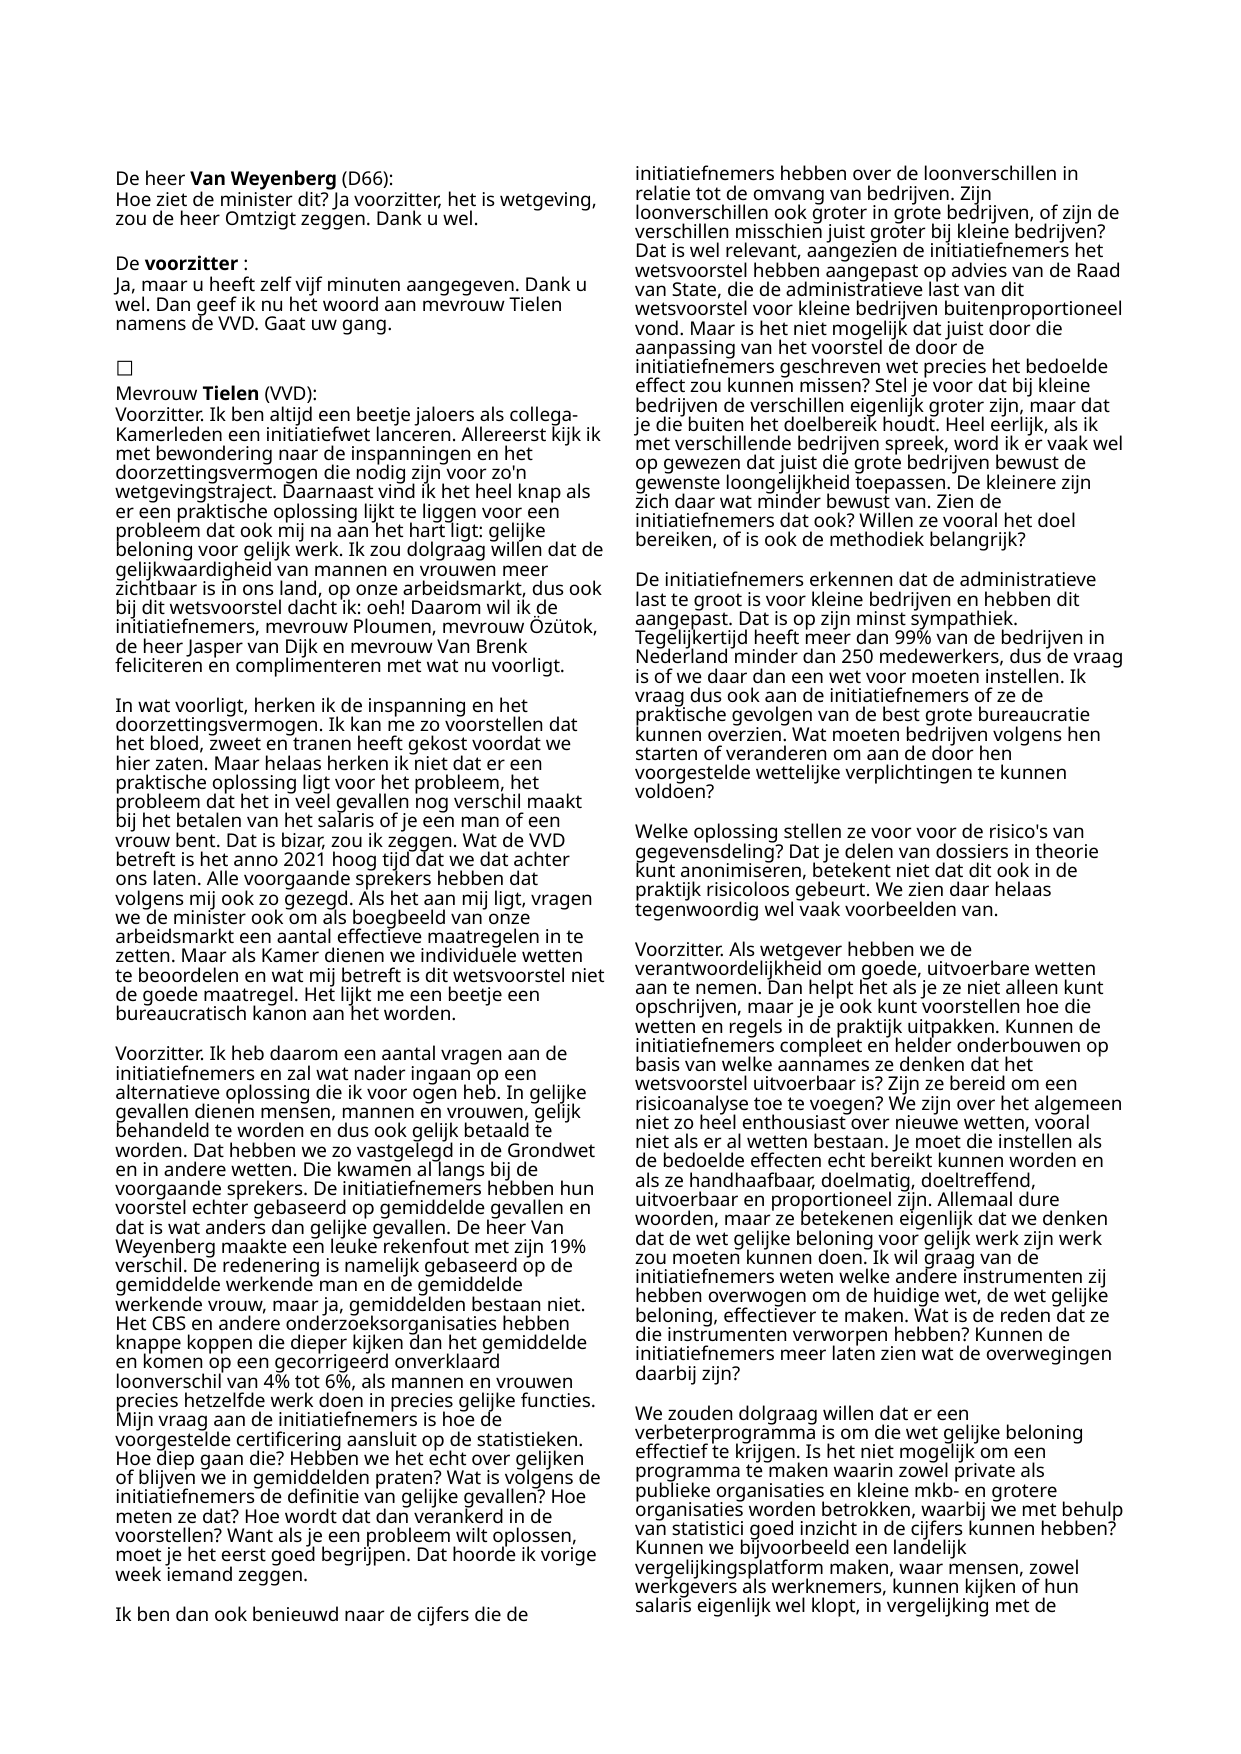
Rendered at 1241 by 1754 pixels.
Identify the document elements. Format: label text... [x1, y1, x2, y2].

text Mevrouw Tielen (VVD): [115, 381, 605, 406]
text In wat voorligt, herken ik de inspanning en het doorzettingsvermogen. Ik kan me zo voorstellen dat het bloed, zweet en tranen heeft gekost voordat we hier zaten. Maar helaas herken ik niet dat er een praktische oplossing ligt voor het probleem, het probleem dat het in veel gevallen nog verschil maakt bij het betalen van het salaris of je een man of een vrouw bent. Dat is bizar, zou ik zeggen. Wat de VVD betreft is het anno 2021 hoog tijd dat we dat achter ons laten. Alle voorgaande sprekers hebben dat volgens mij ook zo gezegd. Als het aan mij ligt, vragen we de minister ook om als boegbeeld van onze arbeidsmarkt een aantal effectieve maatregelen in te zetten. Maar als Kamer dienen we individuele wetten te beoordelen en wat mij betreft is dit wetsvoorstel niet de goede maatregel. Het lijkt me een beetje een bureaucratisch kanon aan het worden. [115, 697, 605, 1024]
text Ja, maar u heeft zelf vijf minuten aangegeven. Dank u wel. Dan geef ik nu het woord aan mevrouw Tielen namens de VVD. Gaat uw gang. [115, 276, 605, 334]
text De heer Van Weyenberg (D66): [115, 165, 605, 191]
text ⬜ [115, 355, 605, 381]
text Ik ben dan ook benieuwd naar de cijfers die de [115, 1606, 605, 1625]
text We zouden dolgraag willen dat er een verbeterprogramma is om die wet gelijke beloning effectief te krijgen. Is het niet mogelijk om een programma te maken waarin zowel private als publieke organisaties en kleine mkb- en grotere organisaties worden betrokken, waarbij we met behulp van statistici goed inzicht in de cijfers kunnen hebben? Kunnen we bijvoorbeeld een landelijk vergelijkingsplatform maken, waar mensen, zowel werkgevers als werknemers, kunnen kijken of hun salaris eigenlijk wel klopt, in vergelijking met de [635, 1404, 1125, 1616]
text Hoe ziet de minister dit? Ja voorzitter, het is wetgeving, zou de heer Omtzigt zeggen. Dank u wel. [115, 191, 605, 230]
text De initiatiefnemers erkennen dat de administratieve last te groot is voor kleine bedrijven en hebben dit aangepast. Dat is op zijn minst sympathiek. Tegelijkertijd heeft meer dan 99% van de bedrijven in Nederland minder dan 250 medewerkers, dus de vraag is of we daar dan een wet voor moeten instellen. Ik vraag dus ook aan de initiatiefnemers of ze de praktische gevolgen van de best grote bureaucratie kunnen overzien. Wat moeten bedrijven volgens hen starten of veranderen om aan de door hen voorgestelde wettelijke verplichtingen te kunnen voldoen? [635, 571, 1125, 803]
text De voorzitter : [115, 251, 605, 276]
text Voorzitter. Als wetgever hebben we de verantwoordelijkheid om goede, uitvoerbare wetten aan te nemen. Dan helpt het als je ze niet alleen kunt opschrijven, maar je je ook kunt voorstellen hoe die wetten en regels in de praktijk uitpakken. Kunnen de initiatiefnemers compleet en helder onderbouwen op basis van welke aannames ze denken dat het wetsvoorstel uitvoerbaar is? Zijn ze bereid om een risicoanalyse toe te voegen? We zijn over het algemeen niet zo heel enthousiast over nieuwe wetten, vooral niet als er al wetten bestaan. Je moet die instellen als de bedoelde effecten echt bereikt kunnen worden en als ze handhaafbaar, doelmatig, doeltreffend, uitvoerbaar en proportioneel zijn. Allemaal dure woorden, maar ze betekenen eigenlijk dat we denken dat de wet gelijke beloning voor gelijk werk zijn werk zou moeten kunnen doen. Ik wil graag van de initiatiefnemers weten welke andere instrumenten zij hebben overwogen om de huidige wet, de wet gelijke beloning, effectiever te maken. Wat is de reden dat ze die instrumenten verworpen hebben? Kunnen de initiatiefnemers meer laten zien wat de overwegingen daarbij zijn? [635, 941, 1125, 1384]
text Voorzitter. Ik heb daarom een aantal vragen aan de initiatiefnemers en zal wat nader ingaan op een alternatieve oplossing die ik voor ogen heb. In gelijke gevallen dienen mensen, mannen en vrouwen, gelijk behandeld te worden en dus ook gelijk betaald te worden. Dat hebben we zo vastgelegd in de Grondwet en in andere wetten. Die kwamen al langs bij de voorgaande sprekers. De initiatiefnemers hebben hun voorstel echter gebaseerd op gemiddelde gevallen en dat is wat anders dan gelijke gevallen. De heer Van Weyenberg maakte een leuke rekenfout met zijn 19% verschil. De redenering is namelijk gebaseerd op de gemiddelde werkende man en de gemiddelde werkende vrouw, maar ja, gemiddelden bestaan niet. Het CBS en andere onderzoeksorganisaties hebben knappe koppen die dieper kijken dan het gemiddelde en komen op een gecorrigeerd onverklaard loonverschil van 4% tot 6%, als mannen en vrouwen precies hetzelfde werk doen in precies gelijke functies. Mijn vraag aan de initiatiefnemers is hoe de voorgestelde certificering aansluit op de statistieken. Hoe diep gaan die? Hebben we het echt over gelijken of blijven we in gemiddelden praten? Wat is volgens de initiatiefnemers de definitie van gelijke gevallen? Hoe meten ze dat? Hoe wordt dat dan verankerd in de voorstellen? Want als je een probleem wilt oplossen, moet je het eerst goed begrijpen. Dat hoorde ik vorige week iemand zeggen. [115, 1045, 605, 1585]
text Welke oplossing stellen ze voor voor de risico's van gegevensdeling? Dat je delen van dossiers in theorie kunt anonimiseren, betekent niet dat dit ook in de praktijk risicoloos gebeurt. We zien daar helaas tegenwoordig wel vaak voorbeelden van. [635, 823, 1125, 920]
text initiatiefnemers hebben over de loonverschillen in relatie tot de omvang van bedrijven. Zijn loonverschillen ook groter in grote bedrijven, of zijn de verschillen misschien juist groter bij kleine bedrijven? Dat is wel relevant, aangezien de initiatiefnemers het wetsvoorstel hebben aangepast op advies van de Raad van State, die de administratieve last van dit wetsvoorstel voor kleine bedrijven buitenproportioneel vond. Maar is het niet mogelijk dat juist door die aanpassing van het voorstel de door de initiatiefnemers geschreven wet precies het bedoelde effect zou kunnen missen? Stel je voor dat bij kleine bedrijven de verschillen eigenlijk groter zijn, maar dat je die buiten het doelbereik houdt. Heel eerlijk, als ik met verschillende bedrijven spreek, word ik er vaak wel op gewezen dat juist die grote bedrijven bewust de gewenste loongelijkheid toepassen. De kleinere zijn zich daar wat minder bewust van. Zien de initiatiefnemers dat ook? Willen ze vooral het doel bereiken, of is ook de methodiek belangrijk? [635, 165, 1125, 551]
text Voorzitter. Ik ben altijd een beetje jaloers als collega-Kamerleden een initiatiefwet lanceren. Allereerst kijk ik met bewondering naar de inspanningen en het doorzettingsvermogen die nodig zijn voor zo'n wetgevingstraject. Daarnaast vind ik het heel knap als er een praktische oplossing lijkt te liggen voor een probleem dat ook mij na aan het hart ligt: gelijke beloning voor gelijk werk. Ik zou dolgraag willen dat de gelijkwaardigheid van mannen en vrouwen meer zichtbaar is in ons land, op onze arbeidsmarkt, dus ook bij dit wetsvoorstel dacht ik: oeh! Daarom wil ik de initiatiefnemers, mevrouw Ploumen, mevrouw Özütok, de heer Jasper van Dijk en mevrouw Van Brenk feliciteren en complimenteren met wat nu voorligt. [115, 406, 605, 676]
